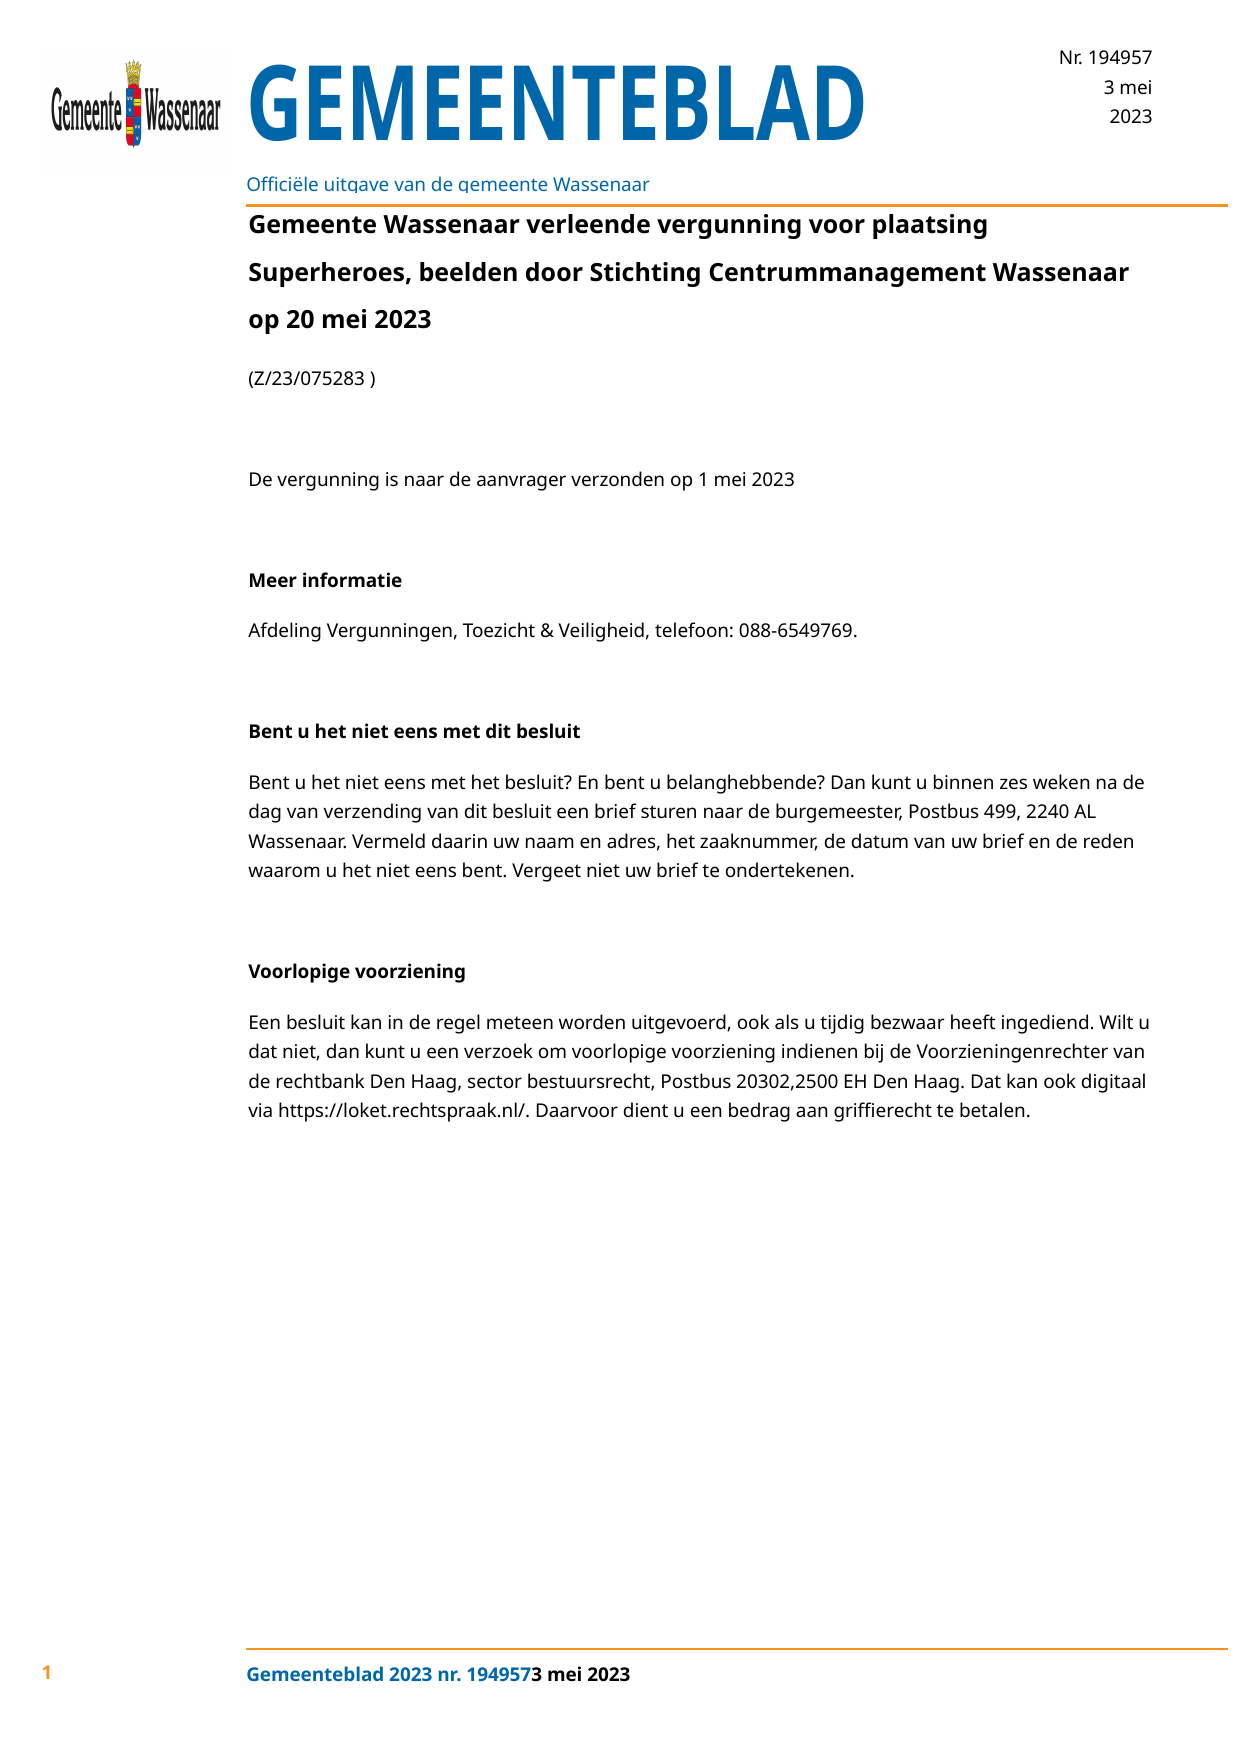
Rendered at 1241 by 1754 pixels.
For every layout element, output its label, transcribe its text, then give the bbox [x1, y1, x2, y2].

text Bent u het niet eens met het besluit? En bent u belanghebbende? Dan kunt u binnen zes weken na de dag van verzending van dit besluit een brief sturen naar de burgemeester, Postbus 499, 2240 AL Wassenaar. Vermeld daarin uw naam en adres, het zaaknummer, de datum van uw brief en de reden waarom u het niet eens bent. Vergeet niet uw brief te ondertekenen. [248, 769, 1152, 883]
text Afdeling Vergunningen, Toezicht & Veiligheid, telefoon: 088-6549769. [248, 618, 1152, 643]
text Bent u het niet eens met dit besluit [248, 718, 1152, 744]
text (Z/23/075283 ) [248, 366, 1152, 391]
picture [41, 47, 231, 172]
text Een besluit kan in de regel meteen worden uitgevoerd, ook als u tijdig bezwaar heeft ingediend. Wilt u dat niet, dan kunt u een verzoek om voorlopige voorziening indienen bij de Voorzieningenrechter van de rechtbank Den Haag, sector bestuursrecht, Postbus 20302,2500 EH Den Haag. Dat kan ook digitaal via https://loket.rechtspraak.nl/. Daarvoor dient u een bedrag aan griffierecht te betalen. [248, 1009, 1152, 1123]
text De vergunning is naar de aanvrager verzonden op 1 mei 2023 [248, 466, 1152, 492]
text Gemeente Wassenaar verleende vergunning voor plaatsing Superheroes, beelden door Stichting Centrummanagement Wassenaar op 20 mei 2023 [248, 207, 1152, 336]
text Meer informatie [248, 567, 1152, 593]
text Voorlopige voorziening [248, 958, 1152, 984]
